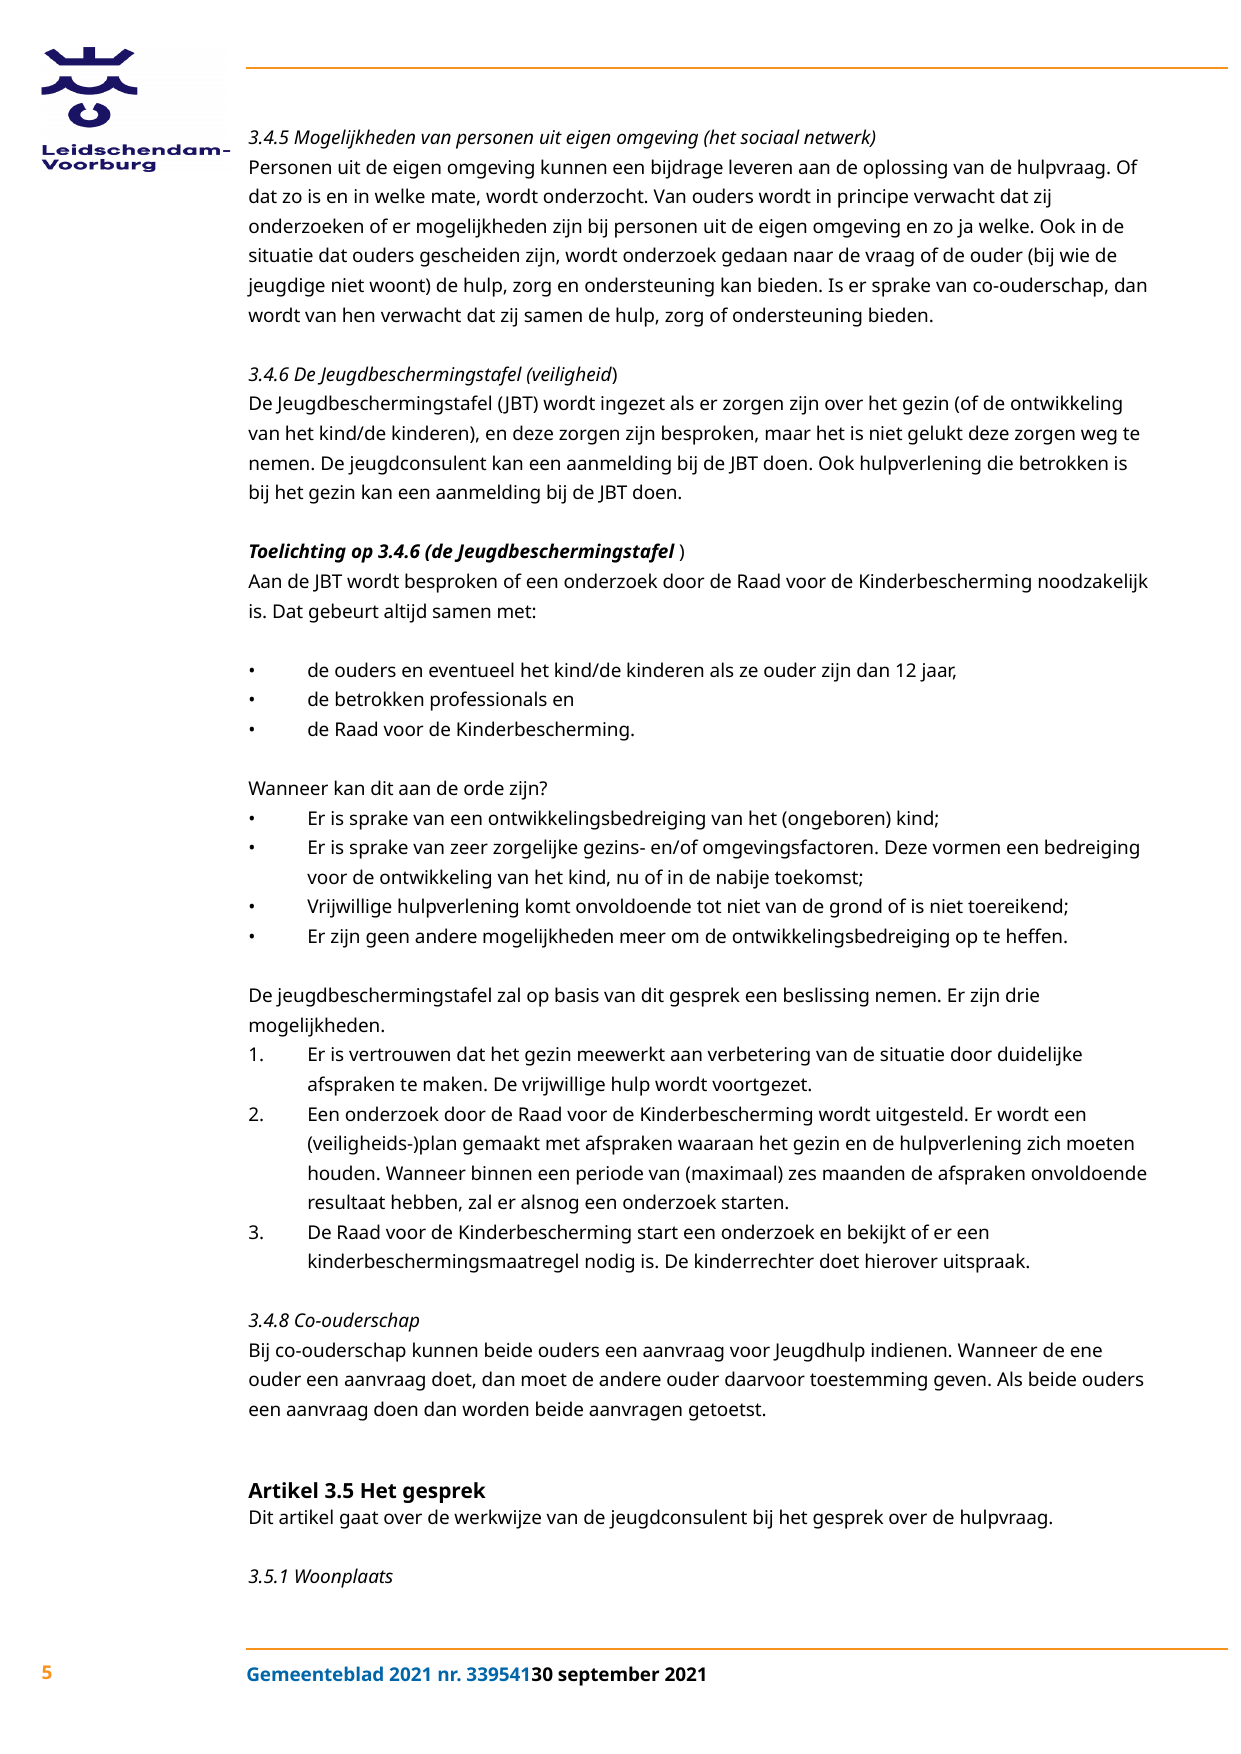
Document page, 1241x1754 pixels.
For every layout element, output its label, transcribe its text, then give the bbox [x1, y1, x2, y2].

text Artikel 3.5 Het gesprek [248, 1476, 1152, 1504]
text Bij co-ouderschap kunnen beide ouders een aanvraag voor Jeugdhulp indienen. Wanneer de ene ouder een aanvraag doet, dan moet de andere ouder daarvoor toestemming geven. Als beide ouders een aanvraag doen dan worden beide aanvragen getoetst. [248, 1337, 1152, 1422]
text 3.4.5 Mogelijkheden van personen uit eigen omgeving (het sociaal netwerk) [248, 124, 1152, 150]
text Dit artikel gaat over de werkwijze van de jeugdconsulent bij het gesprek over de hulpvraag. [248, 1504, 1152, 1530]
text 3.4.6 De Jeugdbeschermingstafel (veiligheid) [248, 361, 1152, 387]
table_header Toelichting op 3.4.6 (de Jeugdbeschermingstafel ) Aan de JBT wordt besproken of een onderzoek door de Raad voor de Kinderbescherming noodzakelijk is. Dat gebeurt altijd samen met: de ouders en eventueel het kind/de kinderen als ze ouder zijn dan 12 jaar, de betrokken professionals en de Raad voor de Kinderbescherming. Wanneer kan dit aan de orde zijn? Er is sprake van een ontwikkelingsbedreiging van het (ongeboren) kind; Er is sprake van zeer zorgelijke gezins- en/of omgevingsfactoren. Deze vormen een bedreiging voor de ontwikkeling van het kind, nu of in de nabije toekomst; Vrijwillige hulpverlening komt onvoldoende tot niet van de grond of is niet toereikend; Er zijn geen andere mogelijkheden meer om de ontwikkelingsbedreiging op te heffen. De jeugdbeschermingstafel zal op basis van dit gesprek een beslissing nemen. Er zijn drie mogelijkheden. Er is vertrouwen dat het gezin meewerkt aan verbetering van de situatie door duidelijke afspraken te maken. De vrijwillige hulp wordt voortgezet. Een onderzoek door de Raad voor de Kinderbescherming wordt uitgesteld. Er wordt een (veiligheids-)plan gemaakt met afspraken waaraan het gezin en de hulpverlening zich moeten houden. Wanneer binnen een periode van (maximaal) zes maanden de afspraken onvoldoende resultaat hebben, zal er alsnog een onderzoek starten. De Raad voor de Kinderbescherming start een onderzoek en bekijkt of er een kinderbeschermingsmaatregel nodig is. De kinderrechter doet hierover uitspraak. [248, 539, 1152, 1274]
picture [41, 47, 231, 172]
text 3.4.8 Co-ouderschap [248, 1307, 1152, 1333]
text Personen uit de eigen omgeving kunnen een bijdrage leveren aan de oplossing van de hulpvraag. Of dat zo is en in welke mate, wordt onderzocht. Van ouders wordt in principe verwacht dat zij onderzoeken of er mogelijkheden zijn bij personen uit de eigen omgeving en zo ja welke. Ook in de situatie dat ouders gescheiden zijn, wordt onderzoek gedaan naar de vraag of de ouder (bij wie de jeugdige niet woont) de hulp, zorg en ondersteuning kan bieden. Is er sprake van co-ouderschap, dan wordt van hen verwacht dat zij samen de hulp, zorg of ondersteuning bieden. [248, 154, 1152, 328]
text 3.5.1 Woonplaats [248, 1563, 1152, 1589]
text De Jeugdbeschermingstafel (JBT) wordt ingezet als er zorgen zijn over het gezin (of de ontwikkeling van het kind/de kinderen), en deze zorgen zijn besproken, maar het is niet gelukt deze zorgen weg te nemen. De jeugdconsulent kan een aanmelding bij de JBT doen. Ook hulpverlening die betrokken is bij het gezin kan een aanmelding bij de JBT doen. [248, 391, 1152, 505]
